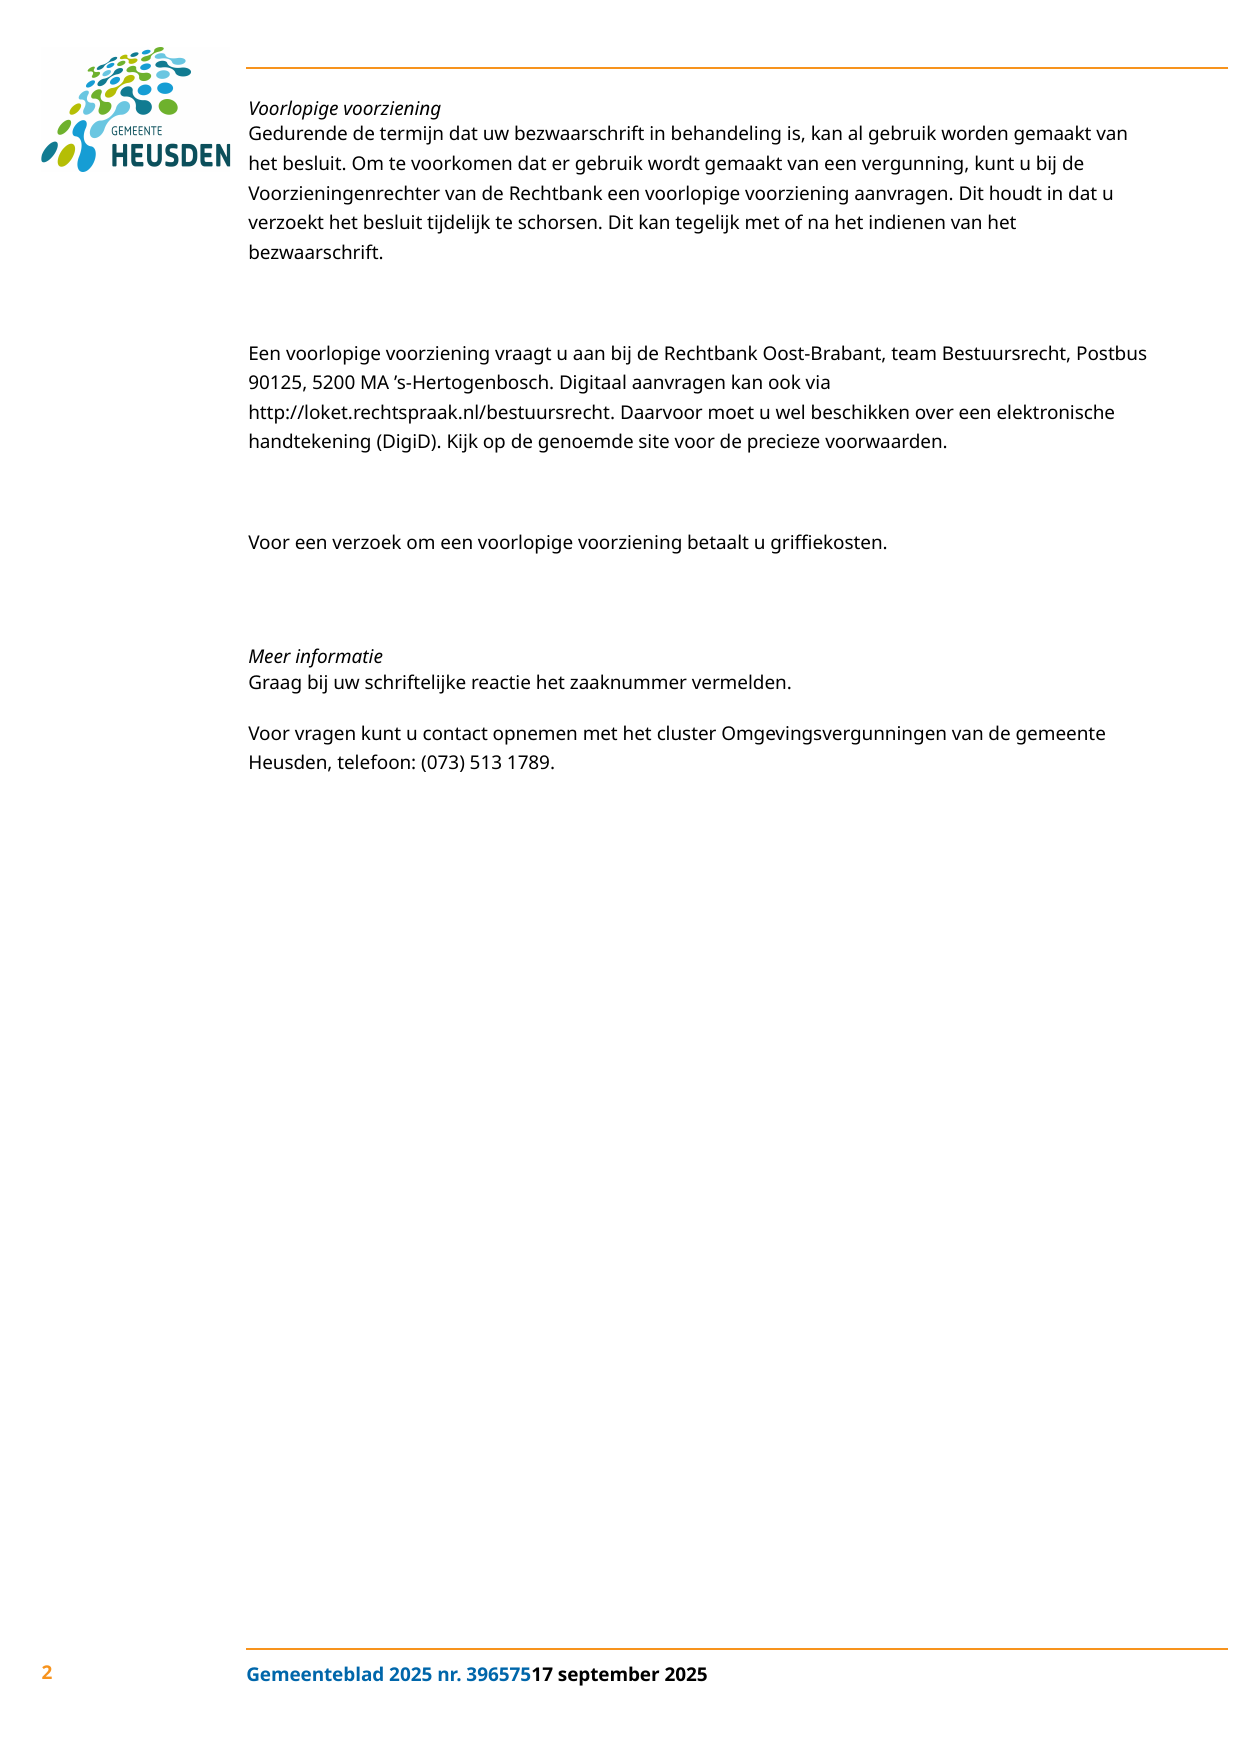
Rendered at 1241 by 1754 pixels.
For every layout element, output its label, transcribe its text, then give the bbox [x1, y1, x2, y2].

picture [41, 47, 231, 172]
text Gedurende de termijn dat uw bezwaarschrift in behandeling is, kan al gebruik worden gemaakt van het besluit. Om te voorkomen dat er gebruik wordt gemaakt van een vergunning, kunt u bij de Voorzieningenrechter van de Rechtbank een voorlopige voorziening aanvragen. Dit houdt in dat u verzoekt het besluit tijdelijk te schorsen. Dit kan tegelijk met of na het indienen van het bezwaarschrift. [248, 121, 1152, 264]
text Voor een verzoek om een voorlopige voorziening betaalt u griffiekosten. [248, 529, 1152, 555]
text Voorlopige voorziening [248, 95, 1152, 121]
text Meer informatie [248, 644, 1152, 669]
text Graag bij uw schriftelijke reactie het zaaknummer vermelden. [248, 669, 1152, 695]
text Een voorlopige voorziening vraagt u aan bij de Rechtbank Oost-Brabant, team Bestuursrecht, Postbus 90125, 5200 MA ’s-Hertogenbosch. Digitaal aanvragen kan ook via http://loket.rechtspraak.nl/bestuursrecht. Daarvoor moet u wel beschikken over een elektronische handtekening (DigiD). Kijk op de genoemde site voor de precieze voorwaarden. [248, 340, 1152, 454]
text Voor vragen kunt u contact opnemen met het cluster Omgevingsvergunningen van de gemeente Heusden, telefoon: (073) 513 1789. [248, 720, 1152, 775]
